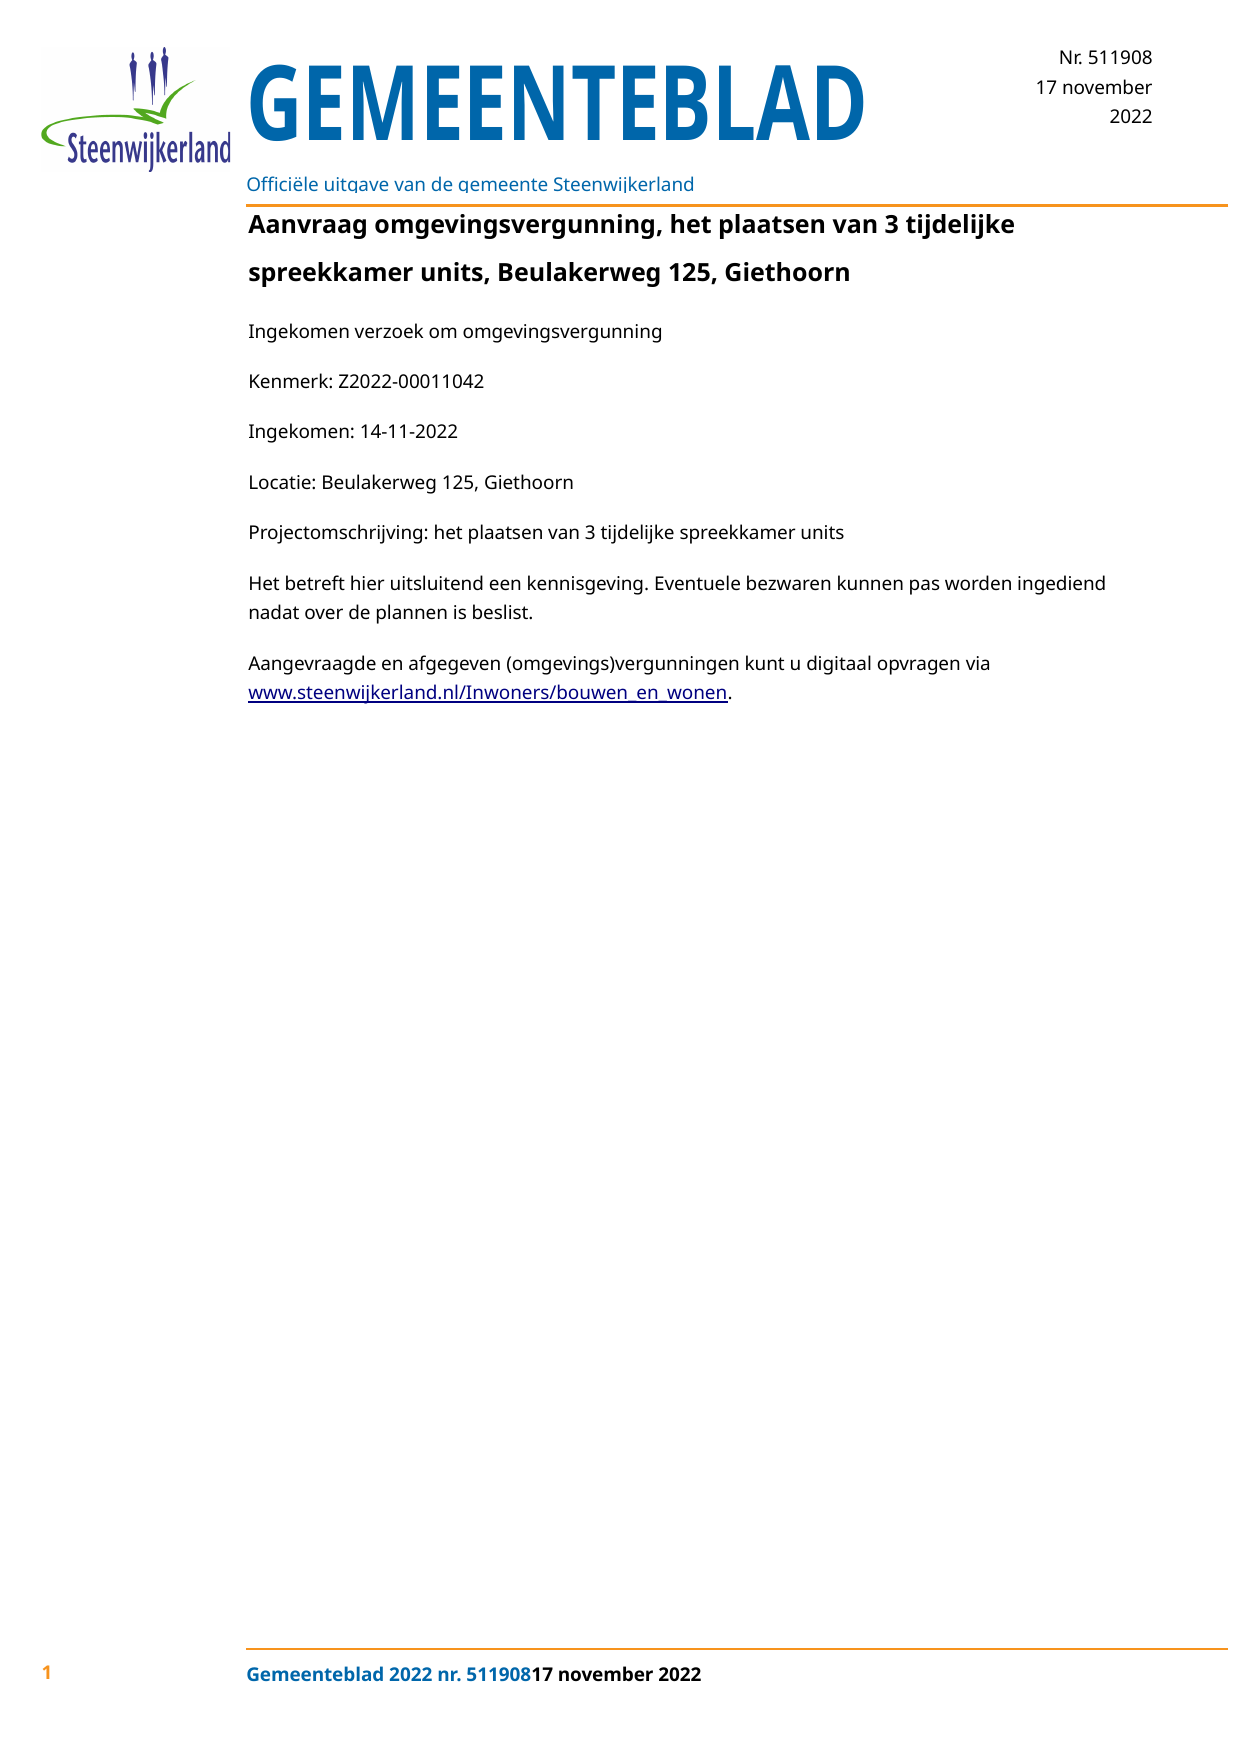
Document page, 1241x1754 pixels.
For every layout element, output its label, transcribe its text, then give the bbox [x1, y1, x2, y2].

text Ingekomen verzoek om omgevingsvergunning [248, 318, 1152, 344]
text Ingekomen: 14-11-2022 [248, 419, 1152, 444]
text Locatie: Beulakerweg 125, Giethoorn [248, 469, 1152, 495]
text Aangevraagde en afgegeven (omgevings)vergunningen kunt u digitaal opvragen via www.steenwijkerland.nl/Inwoners/bouwen_en_wonen. [248, 650, 1152, 705]
picture [41, 47, 231, 172]
text Het betreft hier uitsluitend een kennisgeving. Eventuele bezwaren kunnen pas worden ingediend nadat over de plannen is beslist. [248, 570, 1152, 625]
text Projectomschrijving: het plaatsen van 3 tijdelijke spreekkamer units [248, 519, 1152, 545]
text Aanvraag omgevingsvergunning, het plaatsen van 3 tijdelijke spreekkamer units, Beulakerweg 125, Giethoorn [248, 207, 1152, 288]
text Kenmerk: Z2022-00011042 [248, 368, 1152, 394]
